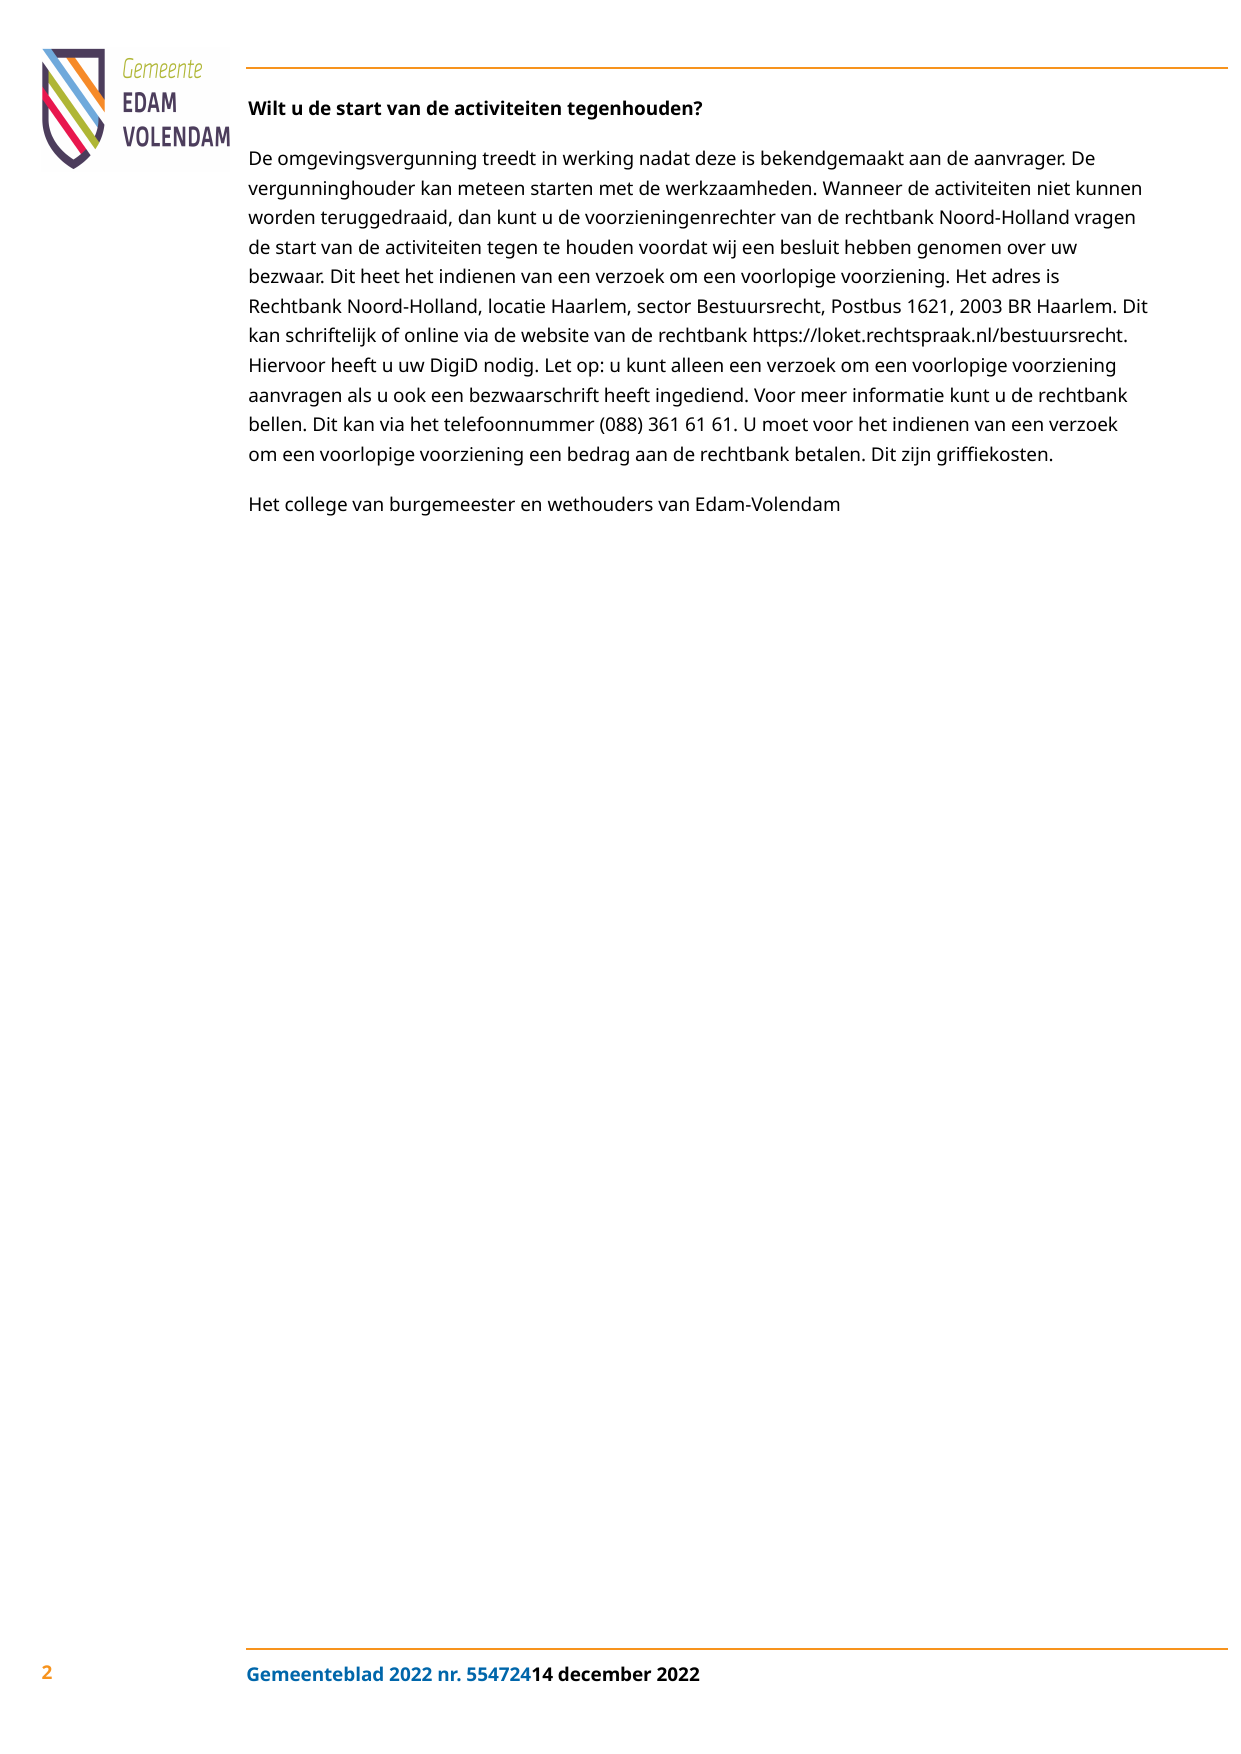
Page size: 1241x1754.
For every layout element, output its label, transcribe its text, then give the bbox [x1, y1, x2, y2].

text Het college van burgemeester en wethouders van Edam-Volendam [248, 491, 1152, 517]
text De omgevingsvergunning treedt in werking nadat deze is bekendgemaakt aan de aanvrager. De vergunninghouder kan meteen starten met de werkzaamheden. Wanneer de activiteiten niet kunnen worden teruggedraaid, dan kunt u de voorzieningenrechter van de rechtbank Noord-Holland vragen de start van de activiteiten tegen te houden voordat wij een besluit hebben genomen over uw bezwaar. Dit heet het indienen van een verzoek om een voorlopige voorziening. Het adres is Rechtbank Noord-Holland, locatie Haarlem, sector Bestuursrecht, Postbus 1621, 2003 BR Haarlem. Dit kan schriftelijk of online via de website van de rechtbank https://loket.rechtspraak.nl/bestuursrecht. Hiervoor heeft u uw DigiD nodig. Let op: u kunt alleen een verzoek om een voorlopige voorziening aanvragen als u ook een bezwaarschrift heeft ingediend. Voor meer informatie kunt u de rechtbank bellen. Dit kan via het telefoonnummer (088) 361 61 61. U moet voor het indienen van een verzoek om een voorlopige voorziening een bedrag aan de rechtbank betalen. Dit zijn griffiekosten. [248, 145, 1152, 467]
picture [41, 47, 231, 172]
text Wilt u de start van de activiteiten tegenhouden? [248, 95, 1152, 121]
